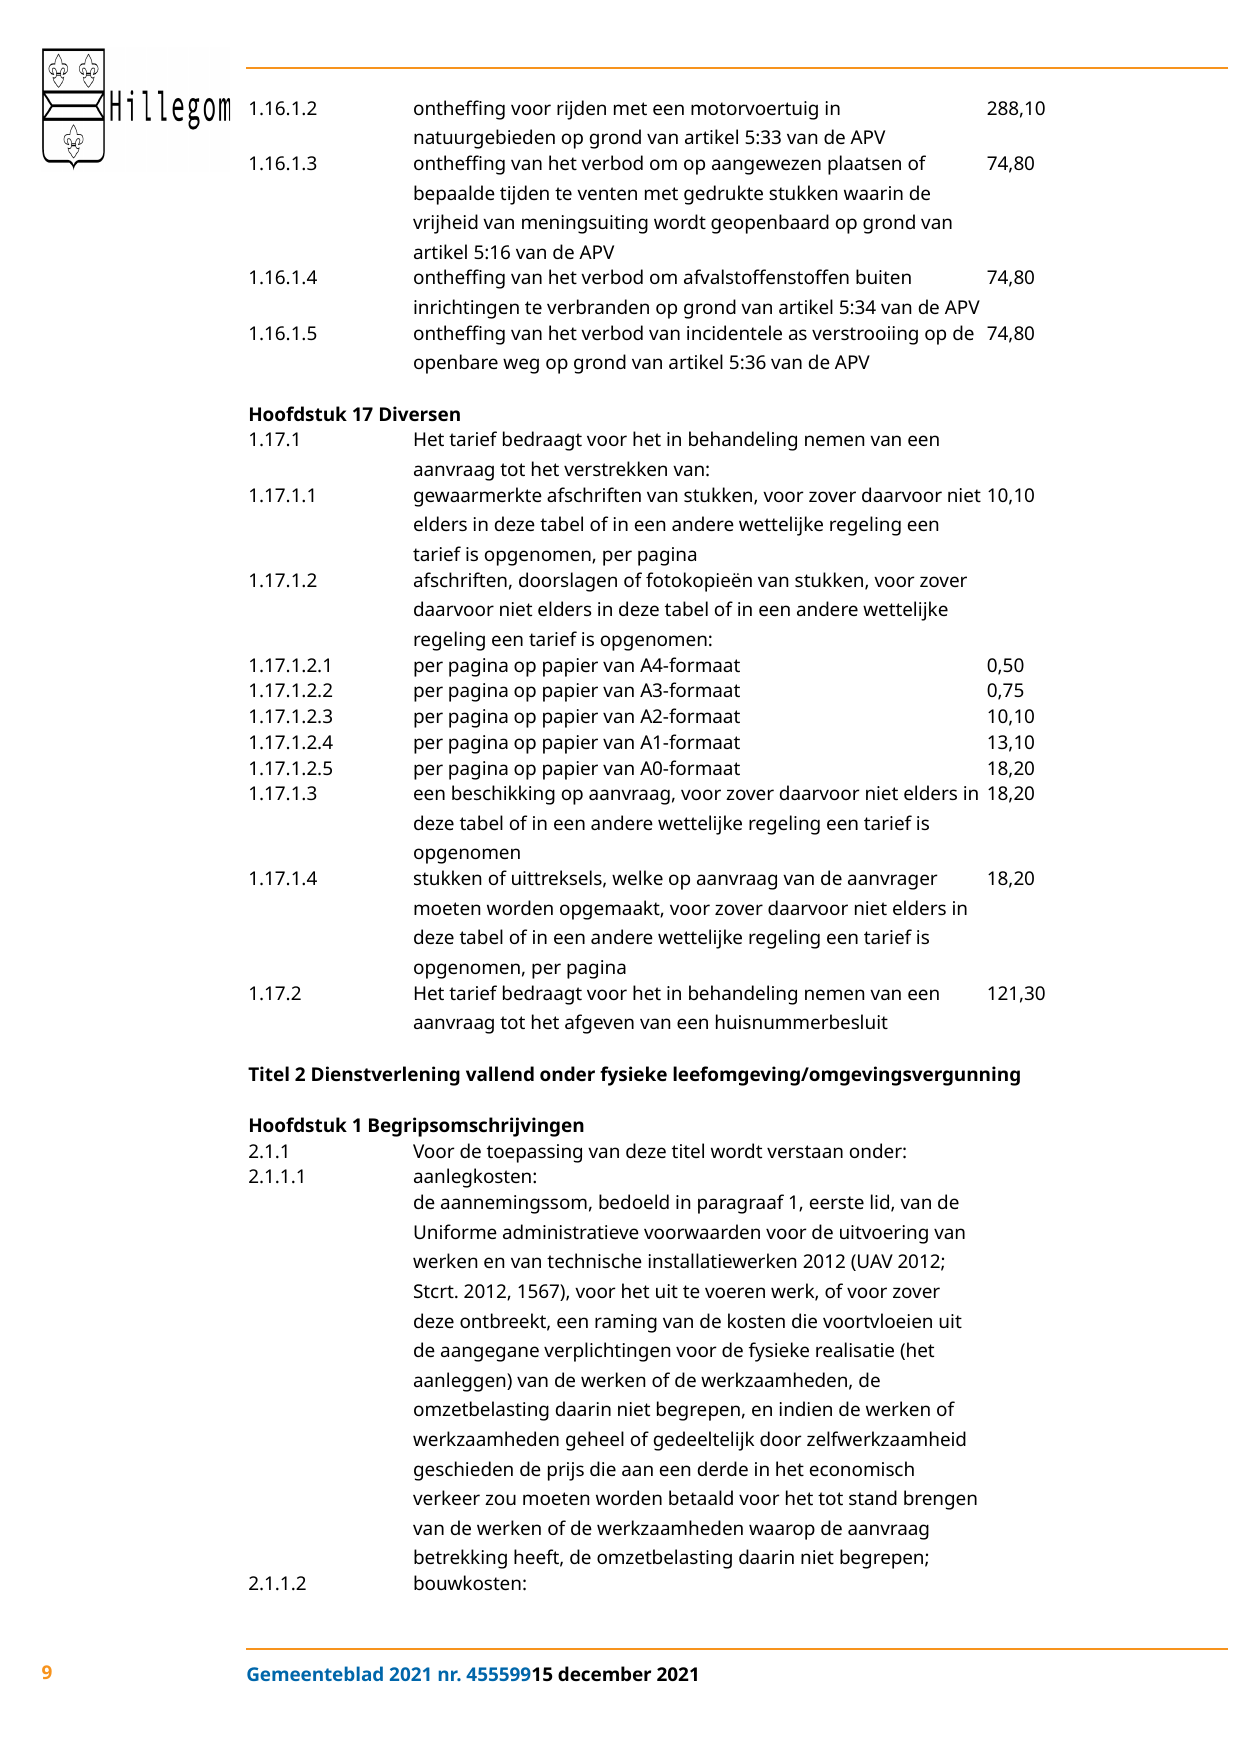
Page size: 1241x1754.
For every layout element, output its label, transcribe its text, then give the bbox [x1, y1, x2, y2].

table_cell Hoofdstuk 1 Begripsomschrijvingen [248, 1112, 987, 1138]
table_cell ontheffing voor rijden met een motorvoertuig in natuurgebieden op grond van artikel 5:33 van de APV [413, 95, 987, 150]
table_cell 1.17.1.2.2 [248, 678, 413, 703]
table_cell [987, 1164, 1152, 1189]
table_cell ontheffing van het verbod van incidentele as verstrooiing op de openbare weg op grond van artikel 5:36 van de APV [413, 320, 987, 375]
table_cell per pagina op papier van A1-formaat [413, 729, 987, 755]
table_cell 1.17.2 [248, 980, 413, 1035]
table_cell [987, 1112, 1152, 1138]
picture [41, 47, 231, 172]
table_cell 1.16.1.3 [248, 150, 413, 264]
table_cell 1.17.1.2.5 [248, 755, 413, 780]
table_cell 74,80 [987, 265, 1152, 320]
table_cell stukken of uittreksels, welke op aanvraag van de aanvrager moeten worden opgemaakt, voor zover daarvoor niet elders in deze tabel of in een andere wettelijke regeling een tarief is opgenomen, per pagina [413, 865, 987, 980]
table_cell per pagina op papier van A2-formaat [413, 703, 987, 729]
table_cell [248, 1190, 413, 1570]
table_cell Het tarief bedraagt voor het in behandeling nemen van een aanvraag tot het verstrekken van: [413, 427, 987, 482]
table_cell 18,20 [987, 780, 1152, 865]
table_cell per pagina op papier van A0-formaat [413, 755, 987, 780]
table_cell 1.17.1.2.4 [248, 729, 413, 755]
table_cell [987, 401, 1152, 427]
table_cell [987, 1138, 1152, 1164]
table_cell 2.1.1.2 [248, 1570, 413, 1596]
table_cell Voor de toepassing van deze titel wordt verstaan onder: [413, 1138, 987, 1164]
table_cell 288,10 [987, 95, 1152, 150]
table_cell [413, 1087, 987, 1112]
table_cell 74,80 [987, 150, 1152, 264]
table_cell de aannemingssom, bedoeld in paragraaf 1, eerste lid, van de Uniforme administratieve voorwaarden voor de uitvoering van werken en van technische installatiewerken 2012 (UAV 2012; Stcrt. 2012, 1567), voor het uit te voeren werk, of voor zover deze ontbreekt, een raming van de kosten die voortvloeien uit de aangegane verplichtingen voor de fysieke realisatie (het aanleggen) van de werken of de werkzaamheden, de omzetbelasting daarin niet begrepen, en indien de werken of werkzaamheden geheel of gedeeltelijk door zelfwerkzaamheid geschieden de prijs die aan een derde in het economisch verkeer zou moeten worden betaald voor het tot stand brengen van de werken of de werkzaamheden waarop de aanvraag betrekking heeft, de omzetbelasting daarin niet begrepen; [413, 1190, 987, 1570]
table_cell 0,75 [987, 678, 1152, 703]
table_cell aanlegkosten: [413, 1164, 987, 1189]
table_cell Het tarief bedraagt voor het in behandeling nemen van een aanvraag tot het afgeven van een huisnummerbesluit [413, 980, 987, 1035]
table_cell 1.16.1.4 [248, 265, 413, 320]
table_cell [413, 375, 987, 401]
table_cell [987, 427, 1152, 482]
table_cell [248, 1087, 413, 1112]
table_cell 1.16.1.5 [248, 320, 413, 375]
table_cell 1.17.1.2.3 [248, 703, 413, 729]
table_cell afschriften, doorslagen of fotokopieën van stukken, voor zover daarvoor niet elders in deze tabel of in een andere wettelijke regeling een tarief is opgenomen: [413, 567, 987, 652]
table_cell 10,10 [987, 482, 1152, 567]
table_cell Titel 2 Dienstverlening vallend onder fysieke leefomgeving/omgevingsvergunning [248, 1061, 1152, 1087]
table_cell ontheffing van het verbod om op aangewezen plaatsen of bepaalde tijden te venten met gedrukte stukken waarin de vrijheid van meningsuiting wordt geopenbaard op grond van artikel 5:16 van de APV [413, 150, 987, 264]
table_cell ontheffing van het verbod om afvalstoffenstoffen buiten inrichtingen te verbranden op grond van artikel 5:34 van de APV [413, 265, 987, 320]
table_cell gewaarmerkte afschriften van stukken, voor zover daarvoor niet elders in deze tabel of in een andere wettelijke regeling een tarief is opgenomen, per pagina [413, 482, 987, 567]
table_cell Hoofdstuk 17 Diversen [248, 401, 987, 427]
table_cell 1.17.1.2 [248, 567, 413, 652]
table_cell [987, 1190, 1152, 1570]
table_cell [987, 1087, 1152, 1112]
table_cell 18,20 [987, 865, 1152, 980]
table_cell 0,50 [987, 652, 1152, 677]
table_cell 1.17.1 [248, 427, 413, 482]
table_cell 1.16.1.2 [248, 95, 413, 150]
table_cell [987, 1035, 1152, 1061]
table_cell 10,10 [987, 703, 1152, 729]
table_cell 1.17.1.1 [248, 482, 413, 567]
table_cell 18,20 [987, 755, 1152, 780]
table_cell 13,10 [987, 729, 1152, 755]
table_cell per pagina op papier van A4-formaat [413, 652, 987, 677]
table_cell per pagina op papier van A3-formaat [413, 678, 987, 703]
table_cell [248, 375, 413, 401]
table_cell 121,30 [987, 980, 1152, 1035]
table_cell een beschikking op aanvraag, voor zover daarvoor niet elders in deze tabel of in een andere wettelijke regeling een tarief is opgenomen [413, 780, 987, 865]
table_cell 1.17.1.3 [248, 780, 413, 865]
table_cell 74,80 [987, 320, 1152, 375]
table_cell [987, 567, 1152, 652]
table_cell 2.1.1 [248, 1138, 413, 1164]
table_cell 1.17.1.4 [248, 865, 413, 980]
table_cell 2.1.1.1 [248, 1164, 413, 1189]
table_cell 1.17.1.2.1 [248, 652, 413, 677]
table_cell bouwkosten: [413, 1570, 987, 1596]
table_cell [987, 1570, 1152, 1596]
table_cell [413, 1035, 987, 1061]
table_cell [987, 375, 1152, 401]
table_cell [248, 1035, 413, 1061]
